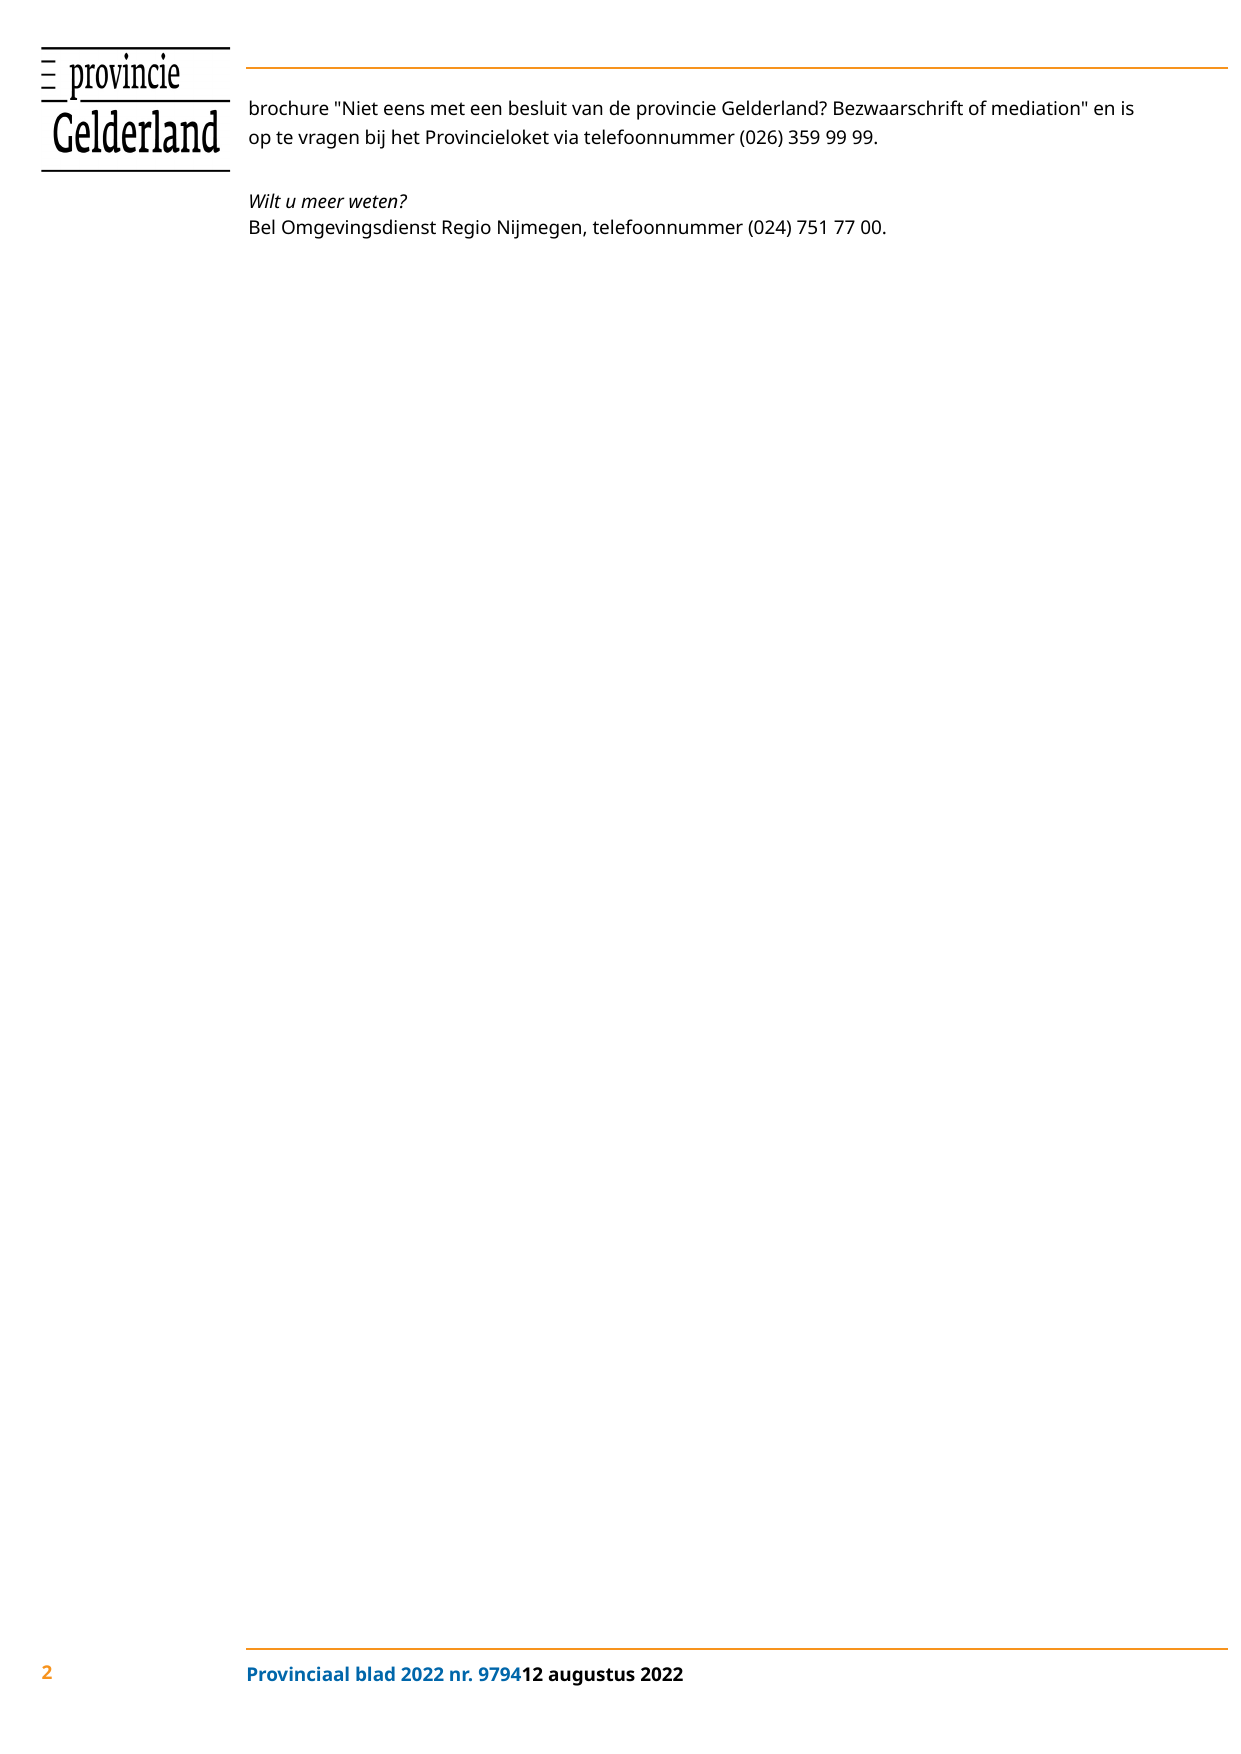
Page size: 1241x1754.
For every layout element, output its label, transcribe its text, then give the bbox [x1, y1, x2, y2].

picture [41, 47, 231, 172]
text Bel Omgevingsdienst Regio Nijmegen, telefoonnummer (024) 751 77 00. [248, 214, 1152, 240]
text Wilt u meer weten? [248, 188, 1152, 214]
text brochure "Niet eens met een besluit van de provincie Gelderland? Bezwaarschrift of mediation" en is op te vragen bij het Provincieloket via telefoonnummer (026) 359 99 99. [248, 95, 1152, 150]
